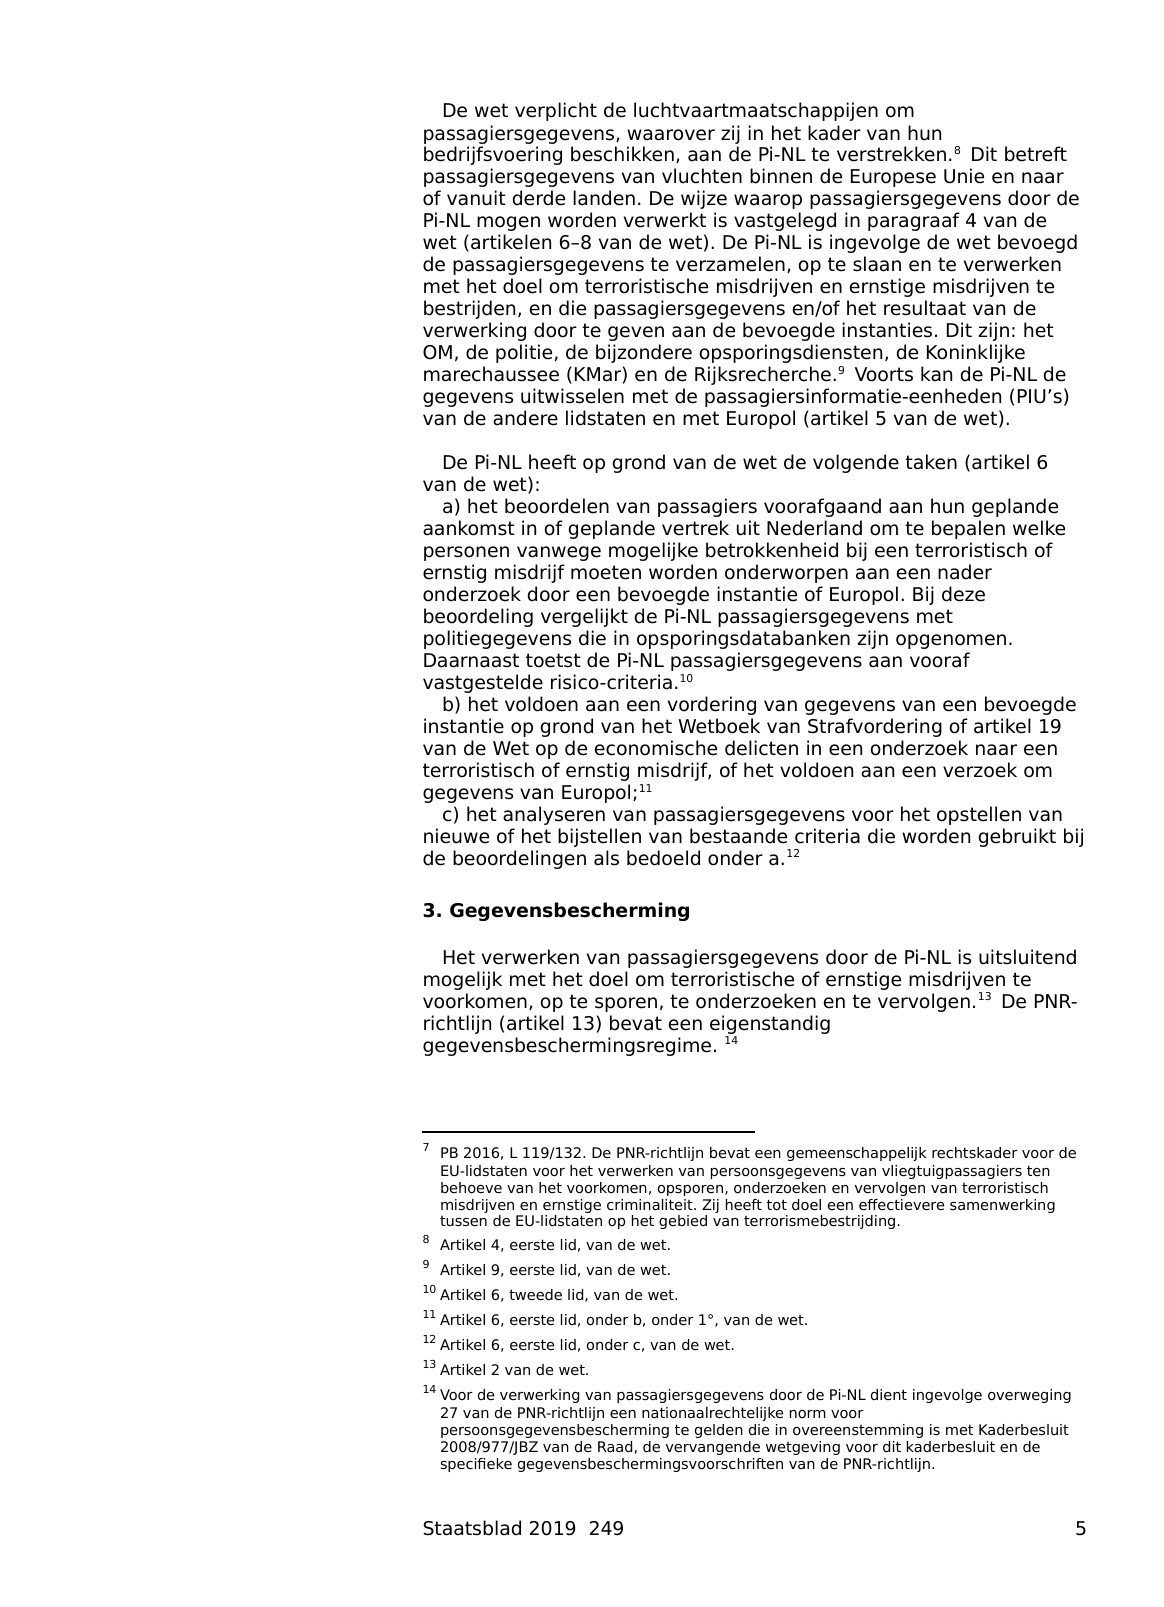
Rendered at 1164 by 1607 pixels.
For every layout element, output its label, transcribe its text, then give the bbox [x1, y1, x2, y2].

text De wet verplicht de luchtvaartmaatschappijen om passagiersgegevens, waarover zij in het kader van hun bedrijfsvoering beschikken, aan de Pi-NL te verstrekken. Dit betreft passagiersgegevens van vluchten binnen de Europese Unie en naar of vanuit derde landen. De wijze waarop passagiersgegevens door de Pi-NL mogen worden verwerkt is vastgelegd in paragraaf 4 van de wet (artikelen 6–8 van de wet). De Pi-NL is ingevolge de wet bevoegd de passagiersgegevens te verzamelen, op te slaan en te verwerken met het doel om terroristische misdrijven en ernstige misdrijven te bestrijden, en die passagiersgegevens en/of het resultaat van de verwerking door te geven aan de bevoegde instanties. Dit zijn: het OM, de politie, de bijzondere opsporingsdiensten, de Koninklijke marechaussee (KMar) en de Rijksrecherche. Voorts kan de Pi-NL de gegevens uitwisselen met de passagiersinformatie-eenheden (PIU’s) van de andere lidstaten en met Europol (artikel 5 van de wet). [422, 100, 1087, 430]
subtitle 3. Gegevensbescherming [422, 900, 1087, 922]
text De Pi-NL heeft op grond van de wet de volgende taken (artikel 6 van de wet): [422, 452, 1087, 496]
text Voor de verwerking van passagiersgegevens door de Pi-NL dient ingevolge overweging 27 van de PNR-richtlijn een nationaalrechtelijke norm voor persoonsgegevensbescherming te gelden die in overeenstemming is met Kaderbesluit 2008/977/JBZ van de Raad, de vervangende wetgeving voor dit kaderbesluit en de specifieke gegevensbeschermingsvoorschriften van de PNR-richtlijn. [422, 1383, 1087, 1473]
text c) het analyseren van passagiersgegevens voor het opstellen van nieuwe of het bijstellen van bestaande criteria die worden gebruikt bij de beoordelingen als bedoeld onder a. [422, 804, 1087, 870]
text Artikel 6, eerste lid, onder c, van de wet. [422, 1333, 1087, 1355]
text a) het beoordelen van passagiers voorafgaand aan hun geplande aankomst in of geplande vertrek uit Nederland om te bepalen welke personen vanwege mogelijke betrokkenheid bij een terroristisch of ernstig misdrijf moeten worden onderworpen aan een nader onderzoek door een bevoegde instantie of Europol. Bij deze beoordeling vergelijkt de Pi-NL passagiersgegevens met politiegegevens die in opsporingsdatabanken zijn opgenomen. Daarnaast toetst de Pi-NL passagiersgegevens aan vooraf vastgestelde risico-criteria. [422, 496, 1087, 694]
text Artikel 9, eerste lid, van de wet. [422, 1258, 1087, 1280]
text Artikel 2 van de wet. [422, 1358, 1087, 1380]
text PB 2016, L 119/132. De PNR-richtlijn bevat een gemeenschappelijk rechtskader voor de EU-lidstaten voor het verwerken van persoonsgegevens van vliegtuigpassagiers ten behoeve van het voorkomen, opsporen, onderzoeken en vervolgen van terroristisch misdrijven en ernstige criminaliteit. Zij heeft tot doel een effectievere samenwerking tussen de EU-lidstaten op het gebied van terrorismebestrijding. [422, 1141, 1087, 1230]
text b) het voldoen aan een vordering van gegevens van een bevoegde instantie op grond van het Wetboek van Strafvordering of artikel 19 van de Wet op de economische delicten in een onderzoek naar een terroristisch of ernstig misdrijf, of het voldoen aan een verzoek om gegevens van Europol; [422, 694, 1087, 804]
text Het verwerken van passagiersgegevens door de Pi-NL is uitsluitend mogelijk met het doel om terroristische of ernstige misdrijven te voorkomen, op te sporen, te onderzoeken en te vervolgen. De PNR-richtlijn (artikel 13) bevat een eigenstandig gegevensbeschermingsregime. [422, 947, 1087, 1057]
text Artikel 4, eerste lid, van de wet. [422, 1233, 1087, 1255]
text Artikel 6, eerste lid, onder b, onder 1°, van de wet. [422, 1308, 1087, 1330]
text Artikel 6, tweede lid, van de wet. [422, 1283, 1087, 1305]
